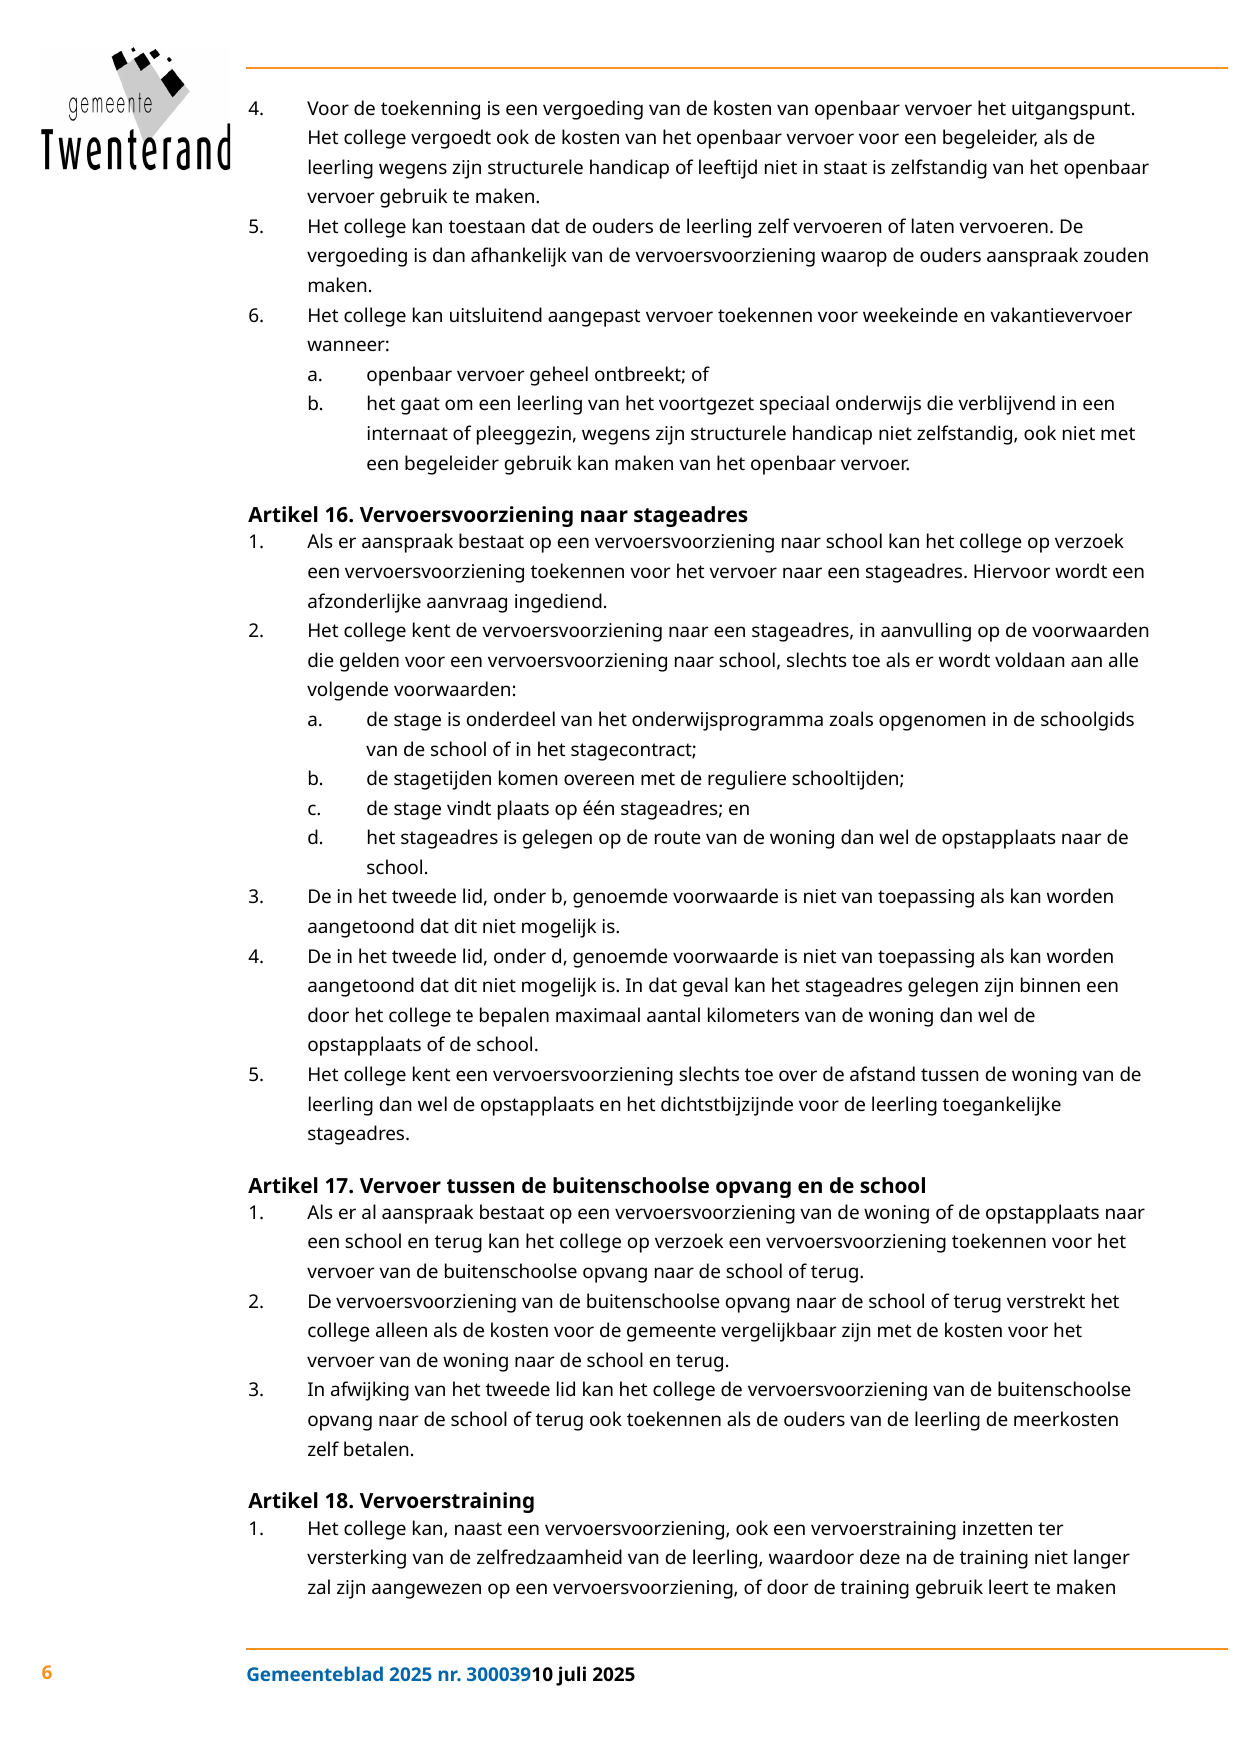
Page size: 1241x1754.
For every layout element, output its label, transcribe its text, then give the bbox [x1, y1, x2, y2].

text Artikel 16. Vervoersvoorziening naar stageadres [248, 500, 1152, 529]
list Het college kan, naast een vervoersvoorziening, ook een vervoerstraining inzetten ter versterking van de zelfredzaamheid van de leerling, waardoor deze na de training niet langer zal zijn aangewezen op een vervoersvoorziening, of door de training gebruik leert te maken [248, 1515, 1152, 1599]
picture [41, 47, 231, 172]
list openbaar vervoer geheel ontbreekt; of [307, 361, 1152, 387]
list Het college kent de vervoersvoorziening naar een stageadres, in aanvulling op de voorwaarden die gelden voor een vervoersvoorziening naar school, slechts toe als er wordt voldaan aan alle volgende voorwaarden: [248, 617, 1152, 702]
list de stage is onderdeel van het onderwijsprogramma zoals opgenomen in de schoolgids van de school of in het stagecontract; [307, 706, 1152, 761]
list Voor de toekenning is een vergoeding van de kosten van openbaar vervoer het uitgangspunt. [248, 95, 1152, 121]
list het stageadres is gelegen op de route van de woning dan wel de opstapplaats naar de school. [307, 824, 1152, 880]
list de stagetijden komen overeen met de reguliere schooltijden; [307, 765, 1152, 791]
list De vervoersvoorziening van de buitenschoolse opvang naar de school of terug verstrekt het college alleen als de kosten voor de gemeente vergelijkbaar zijn met de kosten voor het vervoer van de woning naar de school en terug. [248, 1288, 1152, 1373]
list Als er al aanspraak bestaat op een vervoersvoorziening van de woning of de opstapplaats naar een school en terug kan het college op verzoek een vervoersvoorziening toekennen voor het vervoer van de buitenschoolse opvang naar de school of terug. [248, 1199, 1152, 1284]
list Het college vergoedt ook de kosten van het openbaar vervoer voor een begeleider, als de leerling wegens zijn structurele handicap of leeftijd niet in staat is zelfstandig van het openbaar vervoer gebruik te maken. [248, 124, 1152, 209]
text Artikel 17. Vervoer tussen de buitenschoolse opvang en de school [248, 1171, 1152, 1199]
list de stage vindt plaats op één stageadres; en [307, 795, 1152, 821]
list Het college kan toestaan dat de ouders de leerling zelf vervoeren of laten vervoeren. De vergoeding is dan afhankelijk van de vervoersvoorziening waarop de ouders aanspraak zouden maken. [248, 213, 1152, 298]
list De in het tweede lid, onder b, genoemde voorwaarde is niet van toepassing als kan worden aangetoond dat dit niet mogelijk is. [248, 884, 1152, 939]
list Het college kent een vervoersvoorziening slechts toe over de afstand tussen de woning van de leerling dan wel de opstapplaats en het dichtstbijzijnde voor de leerling toegankelijke stageadres. [248, 1061, 1152, 1146]
list het gaat om een leerling van het voortgezet speciaal onderwijs die verblijvend in een internaat of pleeggezin, wegens zijn structurele handicap niet zelfstandig, ook niet met een begeleider gebruik kan maken van het openbaar vervoer. [307, 391, 1152, 476]
list De in het tweede lid, onder d, genoemde voorwaarde is niet van toepassing als kan worden aangetoond dat dit niet mogelijk is. In dat geval kan het stageadres gelegen zijn binnen een door het college te bepalen maximaal aantal kilometers van de woning dan wel de opstapplaats of de school. [248, 943, 1152, 1057]
text Artikel 18. Vervoerstraining [248, 1486, 1152, 1515]
list Als er aanspraak bestaat op een vervoersvoorziening naar school kan het college op verzoek een vervoersvoorziening toekennen voor het vervoer naar een stageadres. Hiervoor wordt een afzonderlijke aanvraag ingediend. [248, 529, 1152, 613]
list Het college kan uitsluitend aangepast vervoer toekennen voor weekeinde en vakantievervoer wanneer: [248, 302, 1152, 357]
list In afwijking van het tweede lid kan het college de vervoersvoorziening van de buitenschoolse opvang naar de school of terug ook toekennen als de ouders van de leerling de meerkosten zelf betalen. [248, 1377, 1152, 1462]
